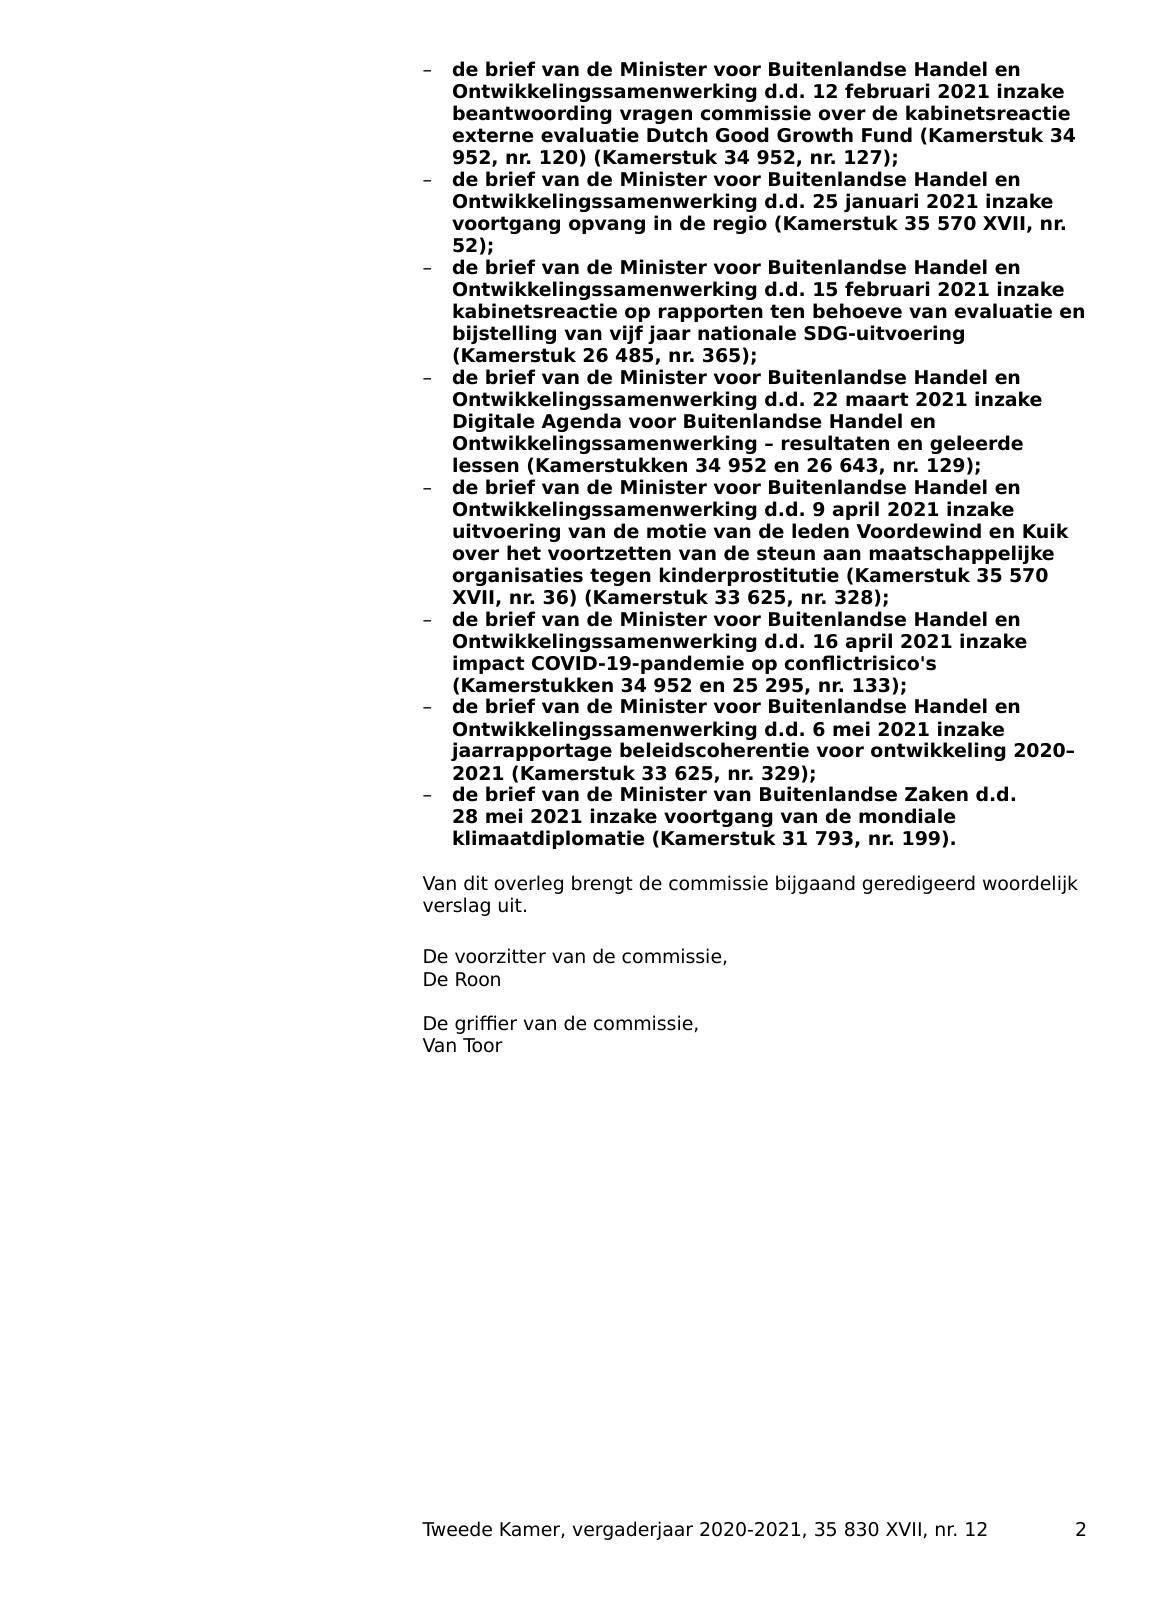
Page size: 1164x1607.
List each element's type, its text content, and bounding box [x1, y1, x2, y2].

text – de brief van de Minister voor Buitenlandse Handel en Ontwikkelingssamenwerking d.d. 9 april 2021 inzake uitvoering van de motie van de leden Voordewind en Kuik over het voortzetten van de steun aan maatschappelijke organisaties tegen kinderprostitutie (Kamerstuk 35 570 XVII, nr. 36) (Kamerstuk 33 625, nr. 328); [422, 477, 1087, 608]
text De griffier van de commissie, Van Toor [422, 1013, 1087, 1057]
text – de brief van de Minister voor Buitenlandse Handel en Ontwikkelingssamenwerking d.d. 25 januari 2021 inzake voortgang opvang in de regio (Kamerstuk 35 570 XVII, nr. 52); [422, 169, 1087, 257]
text – de brief van de Minister voor Buitenlandse Handel en Ontwikkelingssamenwerking d.d. 12 februari 2021 inzake beantwoording vragen commissie over de kabinetsreactie externe evaluatie Dutch Good Growth Fund (Kamerstuk 34 952, nr. 120) (Kamerstuk 34 952, nr. 127); [422, 59, 1087, 169]
text – de brief van de Minister voor Buitenlandse Handel en Ontwikkelingssamenwerking d.d. 16 april 2021 inzake impact COVID-19-pandemie op conflictrisico's (Kamerstukken 34 952 en 25 295, nr. 133); [422, 608, 1087, 696]
text – de brief van de Minister van Buitenlandse Zaken d.d. 28 mei 2021 inzake voortgang van de mondiale klimaatdiplomatie (Kamerstuk 31 793, nr. 199). [422, 784, 1087, 850]
text – de brief van de Minister voor Buitenlandse Handel en Ontwikkelingssamenwerking d.d. 15 februari 2021 inzake kabinetsreactie op rapporten ten behoeve van evaluatie en bijstelling van vijf jaar nationale SDG-uitvoering (Kamerstuk 26 485, nr. 365); [422, 257, 1087, 367]
text – de brief van de Minister voor Buitenlandse Handel en Ontwikkelingssamenwerking d.d. 6 mei 2021 inzake jaarrapportage beleidscoherentie voor ontwikkeling 2020–2021 (Kamerstuk 33 625, nr. 329); [422, 696, 1087, 784]
text De voorzitter van de commissie, De Roon [422, 946, 1087, 990]
text Van dit overleg brengt de commissie bijgaand geredigeerd woordelijk verslag uit. [422, 872, 1087, 916]
text – de brief van de Minister voor Buitenlandse Handel en Ontwikkelingssamenwerking d.d. 22 maart 2021 inzake Digitale Agenda voor Buitenlandse Handel en Ontwikkelingssamenwerking – resultaten en geleerde lessen (Kamerstukken 34 952 en 26 643, nr. 129); [422, 367, 1087, 477]
